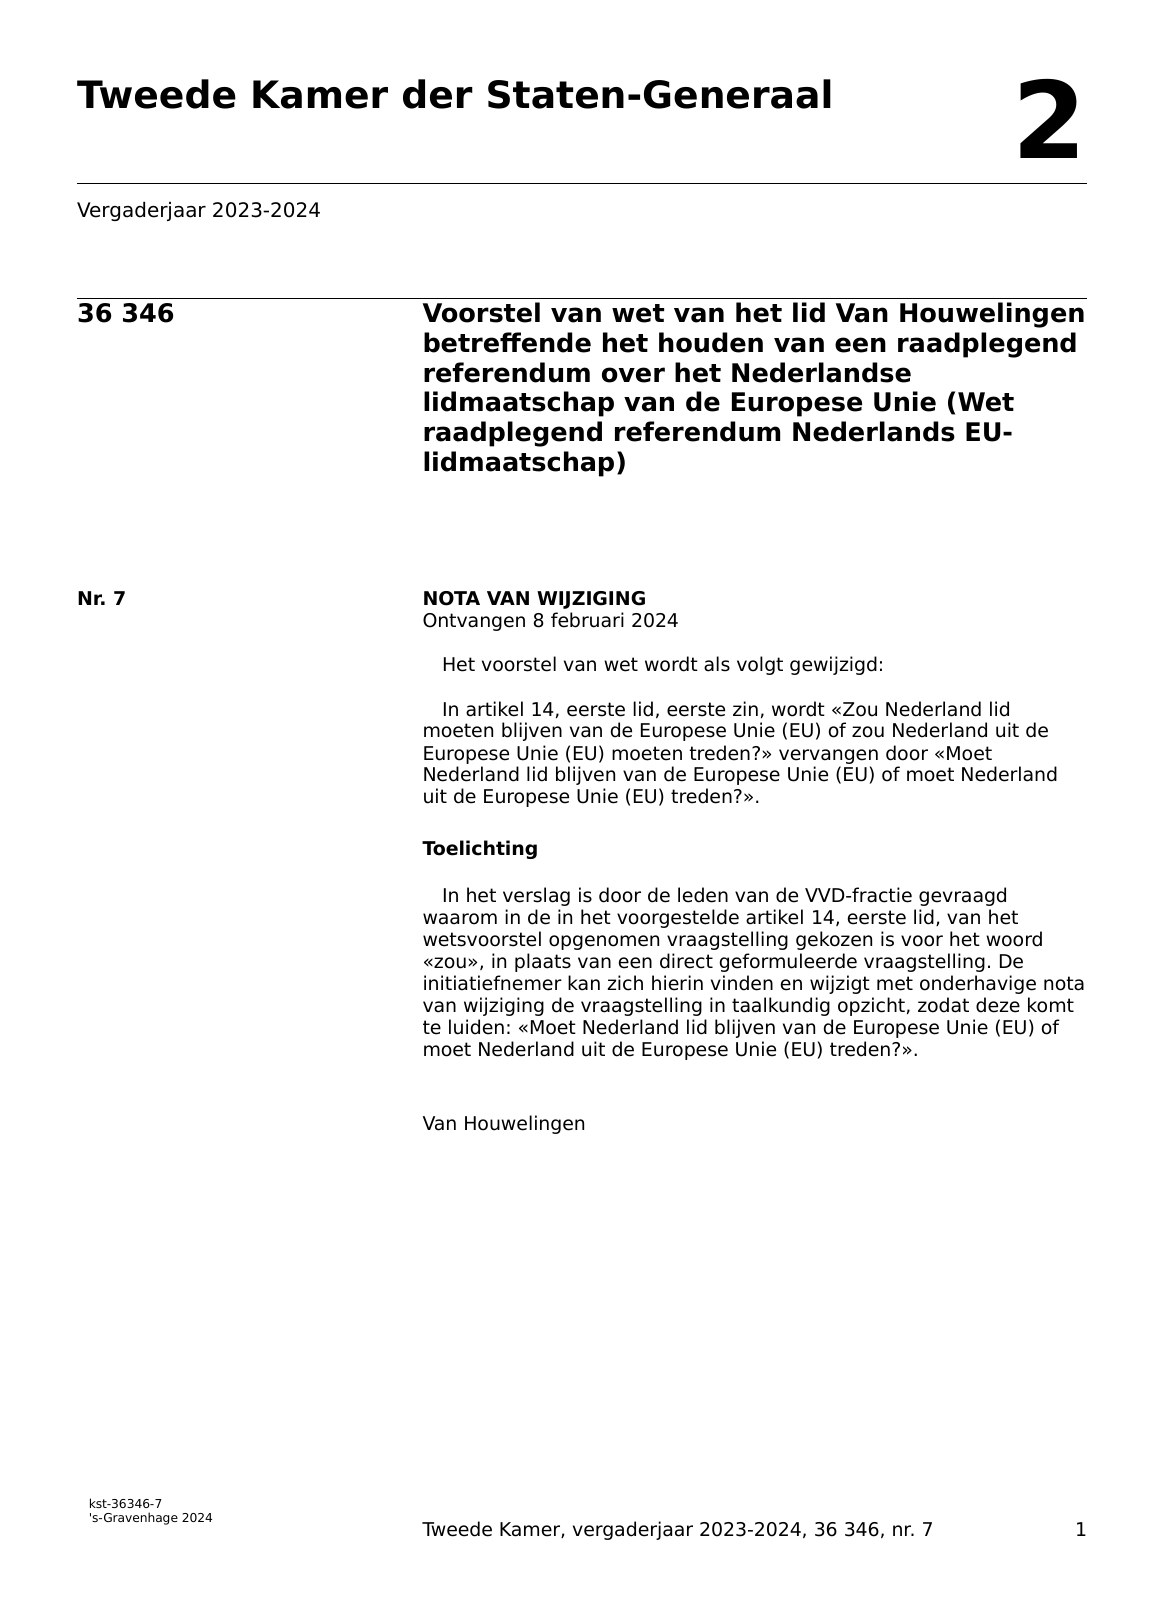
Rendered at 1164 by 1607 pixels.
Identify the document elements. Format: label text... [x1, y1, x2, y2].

text Ontvangen 8 februari 2024 [422, 610, 1087, 632]
table_cell Vergaderjaar 2023-2024 [77, 184, 1087, 298]
text 's-Gravenhage 2024 [88, 1511, 323, 1525]
text In artikel 14, eerste lid, eerste zin, wordt «Zou Nederland lid moeten blijven van de Europese Unie (EU) of zou Nederland uit de Europese Unie (EU) moeten treden?» vervangen door «Moet Nederland lid blijven van de Europese Unie (EU) of moet Nederland uit de Europese Unie (EU) treden?». [422, 698, 1087, 808]
subtitle Toelichting [422, 838, 1087, 860]
text Van Houwelingen [422, 1091, 1087, 1135]
text kst-36346-7 [88, 1497, 323, 1511]
text Het voorstel van wet wordt als volgt gewijzigd: [422, 654, 1087, 676]
text In het verslag is door de leden van de VVD-fractie gevraagd waarom in de in het voorgestelde artikel 14, eerste lid, van het wetsvoorstel opgenomen vraagstelling gekozen is voor het woord «zou», in plaats van een direct geformuleerde vraagstelling. De initiatiefnemer kan zich hierin vinden en wijzigt met onderhavige nota van wijziging de vraagstelling in taalkundig opzicht, zodat deze komt te luiden: «Moet Nederland lid blijven van de Europese Unie (EU) of moet Nederland uit de Europese Unie (EU) treden?». [422, 885, 1087, 1061]
table_header 2 [886, 59, 1087, 183]
subtitle 36 346 Voorstel van wet van het lid Van Houwelingen betreffende het houden van een raadplegend referendum over het Nederlandse lidmaatschap van de Europese Unie (Wet raadplegend referendum Nederlands EU-lidmaatschap) [77, 299, 1087, 477]
table_header Tweede Kamer der Staten-Generaal [77, 59, 886, 183]
subtitle Nr. 7 NOTA VAN WIJZIGING [77, 588, 1087, 610]
